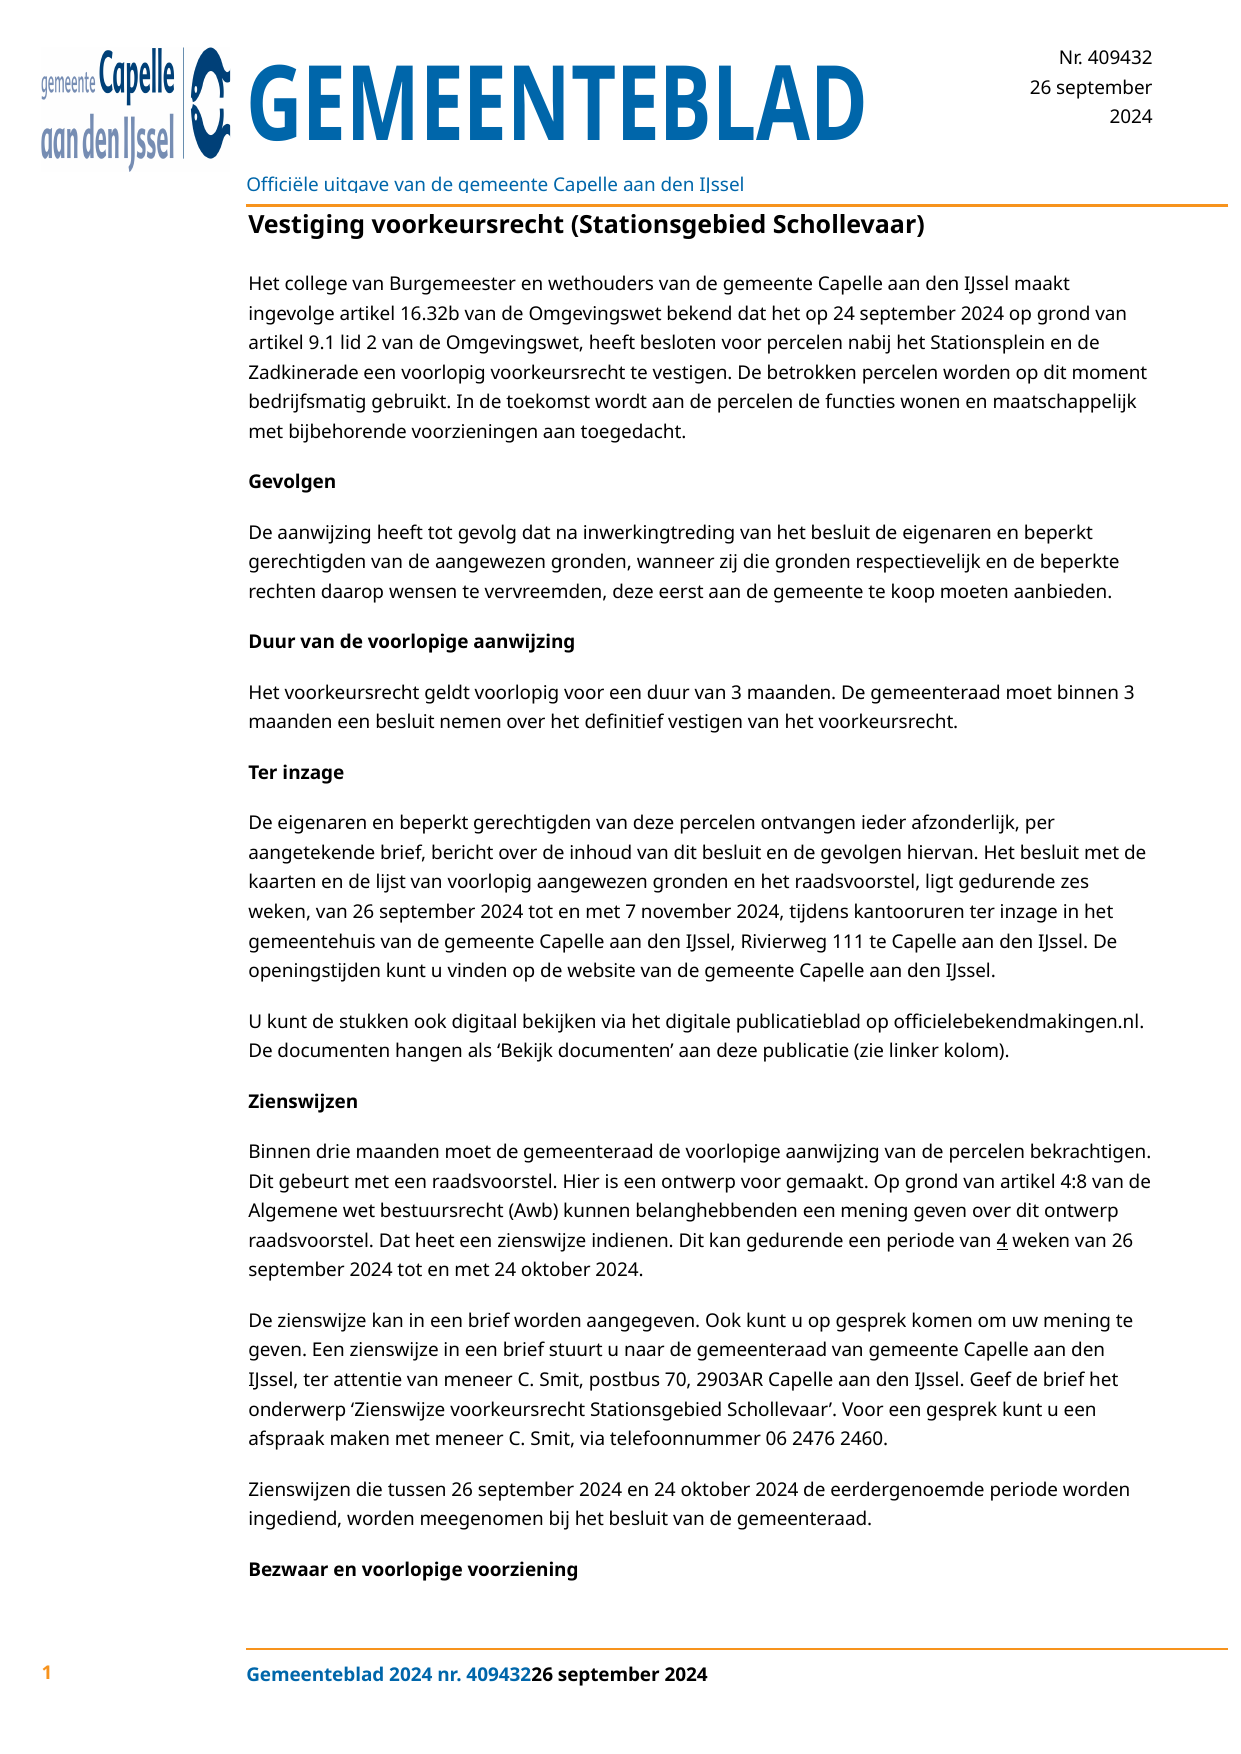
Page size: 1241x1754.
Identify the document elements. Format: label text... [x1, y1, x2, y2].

text Het college van Burgemeester en wethouders van de gemeente Capelle aan den IJssel maakt ingevolge artikel 16.32b van de Omgevingswet bekend dat het op 24 september 2024 op grond van artikel 9.1 lid 2 van de Omgevingswet, heeft besloten voor percelen nabij het Stationsplein en de Zadkinerade een voorlopig voorkeursrecht te vestigen. De betrokken percelen worden op dit moment bedrijfsmatig gebruikt. In de toekomst wordt aan de percelen de functies wonen en maatschappelijk met bijbehorende voorzieningen aan toegedacht. [248, 270, 1152, 444]
text De aanwijzing heeft tot gevolg dat na inwerkingtreding van het besluit de eigenaren en beperkt gerechtigden van de aangewezen gronden, wanneer zij die gronden respectievelijk en de beperkte rechten daarop wensen te vervreemden, deze eerst aan de gemeente te koop moeten aanbieden. [248, 519, 1152, 604]
text Zienswijzen [248, 1088, 1152, 1113]
text U kunt de stukken ook digitaal bekijken via het digitale publicatieblad op officielebekendmakingen.nl. De documenten hangen als ‘Bekijk documenten’ aan deze publicatie (zie linker kolom). [248, 1008, 1152, 1063]
text Duur van de voorlopige aanwijzing [248, 629, 1152, 654]
text Binnen drie maanden moet de gemeenteraad de voorlopige aanwijzing van de percelen bekrachtigen. Dit gebeurt met een raadsvoorstel. Hier is een ontwerp voor gemaakt. Op grond van artikel 4:8 van de Algemene wet bestuursrecht (Awb) kunnen belanghebbenden een mening geven over dit ontwerp raadsvoorstel. Dat heet een zienswijze indienen. Dit kan gedurende een periode van 4 weken van 26 september 2024 tot en met 24 oktober 2024. [248, 1138, 1152, 1282]
text Bezwaar en voorlopige voorziening [248, 1556, 1152, 1581]
text Vestiging voorkeursrecht (Stationsgebied Schollevaar) [248, 207, 1152, 241]
text De eigenaren en beperkt gerechtigden van deze percelen ontvangen ieder afzonderlijk, per aangetekende brief, bericht over de inhoud van dit besluit en de gevolgen hiervan. Het besluit met de kaarten en de lijst van voorlopig aangewezen gronden en het raadsvoorstel, ligt gedurende zes weken, van 26 september 2024 tot en met 7 november 2024, tijdens kantooruren ter inzage in het gemeentehuis van de gemeente Capelle aan den IJssel, Rivierweg 111 te Capelle aan den IJssel. De openingstijden kunt u vinden op de website van de gemeente Capelle aan den IJssel. [248, 809, 1152, 983]
picture [41, 47, 231, 172]
text Het voorkeursrecht geldt voorlopig voor een duur van 3 maanden. De gemeenteraad moet binnen 3 maanden een besluit nemen over het definitief vestigen van het voorkeursrecht. [248, 679, 1152, 734]
text Gevolgen [248, 469, 1152, 494]
text Ter inzage [248, 759, 1152, 785]
text Zienswijzen die tussen 26 september 2024 en 24 oktober 2024 de eerdergenoemde periode worden ingediend, worden meegenomen bij het besluit van de gemeenteraad. [248, 1476, 1152, 1531]
text De zienswijze kan in een brief worden aangegeven. Ook kunt u op gesprek komen om uw mening te geven. Een zienswijze in een brief stuurt u naar de gemeenteraad van gemeente Capelle aan den IJssel, ter attentie van meneer C. Smit, postbus 70, 2903AR Capelle aan den IJssel. Geef de brief het onderwerp ‘Zienswijze voorkeursrecht Stationsgebied Schollevaar’. Voor een gesprek kunt u een afspraak maken met meneer C. Smit, via telefoonnummer 06 2476 2460. [248, 1307, 1152, 1451]
